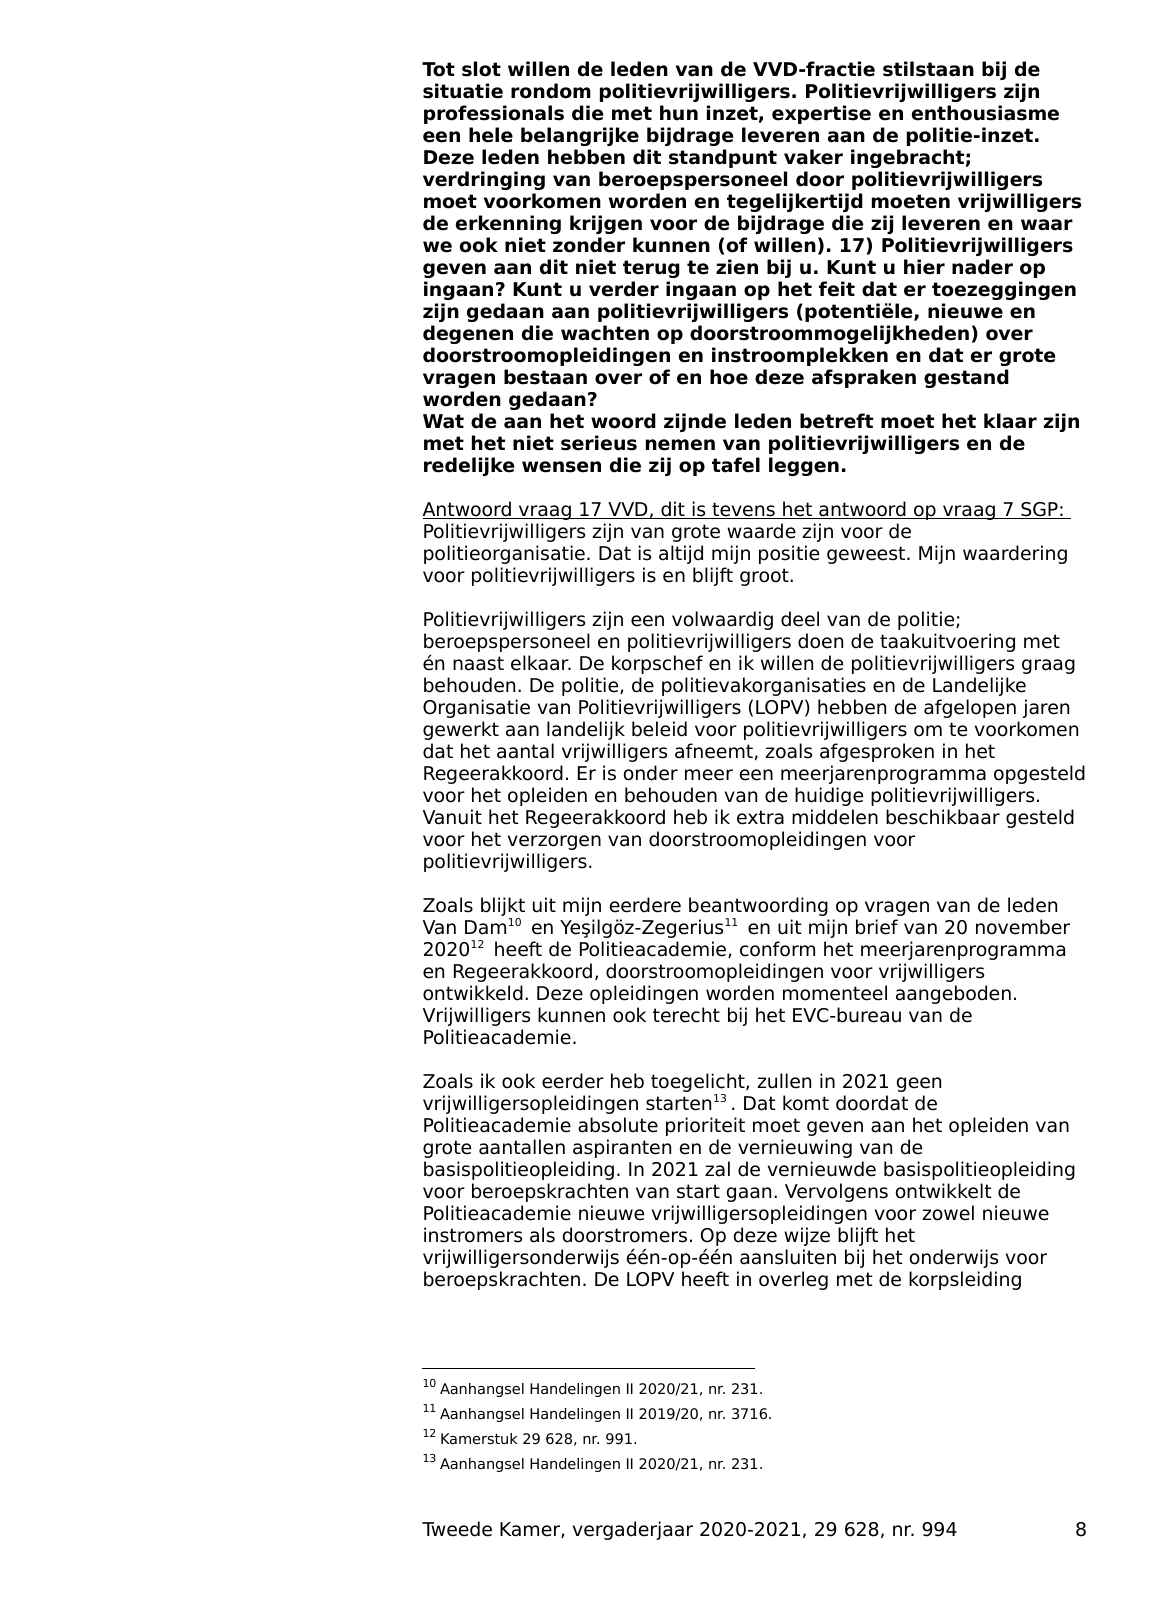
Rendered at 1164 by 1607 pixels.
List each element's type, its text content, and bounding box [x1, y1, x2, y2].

text Antwoord vraag 17 VVD, dit is tevens het antwoord op vraag 7 SGP: Politievrijwilligers zijn van grote waarde zijn voor de politieorganisatie. Dat is altijd mijn positie geweest. Mijn waardering voor politievrijwilligers is en blijft groot. [422, 499, 1087, 587]
text Wat de aan het woord zijnde leden betreft moet het klaar zijn met het niet serieus nemen van politievrijwilligers en de redelijke wensen die zij op tafel leggen. [422, 411, 1087, 477]
text Politievrijwilligers zijn een volwaardig deel van de politie; beroepspersoneel en politievrijwilligers doen de taakuitvoering met én naast elkaar. De korpschef en ik willen de politievrijwilligers graag behouden. De politie, de politievakorganisaties en de Landelijke Organisatie van Politievrijwilligers (LOPV) hebben de afgelopen jaren gewerkt aan landelijk beleid voor politievrijwilligers om te voorkomen dat het aantal vrijwilligers afneemt, zoals afgesproken in het Regeerakkoord. Er is onder meer een meerjarenprogramma opgesteld voor het opleiden en behouden van de huidige politievrijwilligers. Vanuit het Regeerakkoord heb ik extra middelen beschikbaar gesteld voor het verzorgen van doorstroomopleidingen voor politievrijwilligers. [422, 609, 1087, 873]
text Zoals blijkt uit mijn eerdere beantwoording op vragen van de leden Van Dam en Yeşilgöz-Zegerius en uit mijn brief van 20 november 2020 heeft de Politieacademie, conform het meerjarenprogramma en Regeerakkoord, doorstroomopleidingen voor vrijwilligers ontwikkeld. Deze opleidingen worden momenteel aangeboden. Vrijwilligers kunnen ook terecht bij het EVC-bureau van de Politieacademie. [422, 895, 1087, 1049]
text Tot slot willen de leden van de VVD-fractie stilstaan bij de situatie rondom politievrijwilligers. Politievrijwilligers zijn professionals die met hun inzet, expertise en enthousiasme een hele belangrijke bijdrage leveren aan de politie-inzet. Deze leden hebben dit standpunt vaker ingebracht; verdringing van beroepspersoneel door politievrijwilligers moet voorkomen worden en tegelijkertijd moeten vrijwilligers de erkenning krijgen voor de bijdrage die zij leveren en waar we ook niet zonder kunnen (of willen). 17) Politievrijwilligers geven aan dit niet terug te zien bij u. Kunt u hier nader op ingaan? Kunt u verder ingaan op het feit dat er toezeggingen zijn gedaan aan politievrijwilligers (potentiële, nieuwe en degenen die wachten op doorstroommogelijkheden) over doorstroomopleidingen en instroomplekken en dat er grote vragen bestaan over of en hoe deze afspraken gestand worden gedaan? [422, 59, 1087, 411]
text Aanhangsel Handelingen II 2020/21, nr. 231. [422, 1377, 1087, 1399]
text Aanhangsel Handelingen II 2020/21, nr. 231. [422, 1452, 1087, 1474]
text Kamerstuk 29 628, nr. 991. [422, 1427, 1087, 1449]
text Aanhangsel Handelingen II 2019/20, nr. 3716. [422, 1402, 1087, 1424]
text Zoals ik ook eerder heb toegelicht, zullen in 2021 geen vrijwilligersopleidingen starten. Dat komt doordat de Politieacademie absolute prioriteit moet geven aan het opleiden van grote aantallen aspiranten en de vernieuwing van de basispolitieopleiding. In 2021 zal de vernieuwde basispolitieopleiding voor beroepskrachten van start gaan. Vervolgens ontwikkelt de Politieacademie nieuwe vrijwilligersopleidingen voor zowel nieuwe instromers als doorstromers. Op deze wijze blijft het vrijwilligersonderwijs één-op-één aansluiten bij het onderwijs voor beroepskrachten. De LOPV heeft in overleg met de korpsleiding [422, 1071, 1087, 1291]
